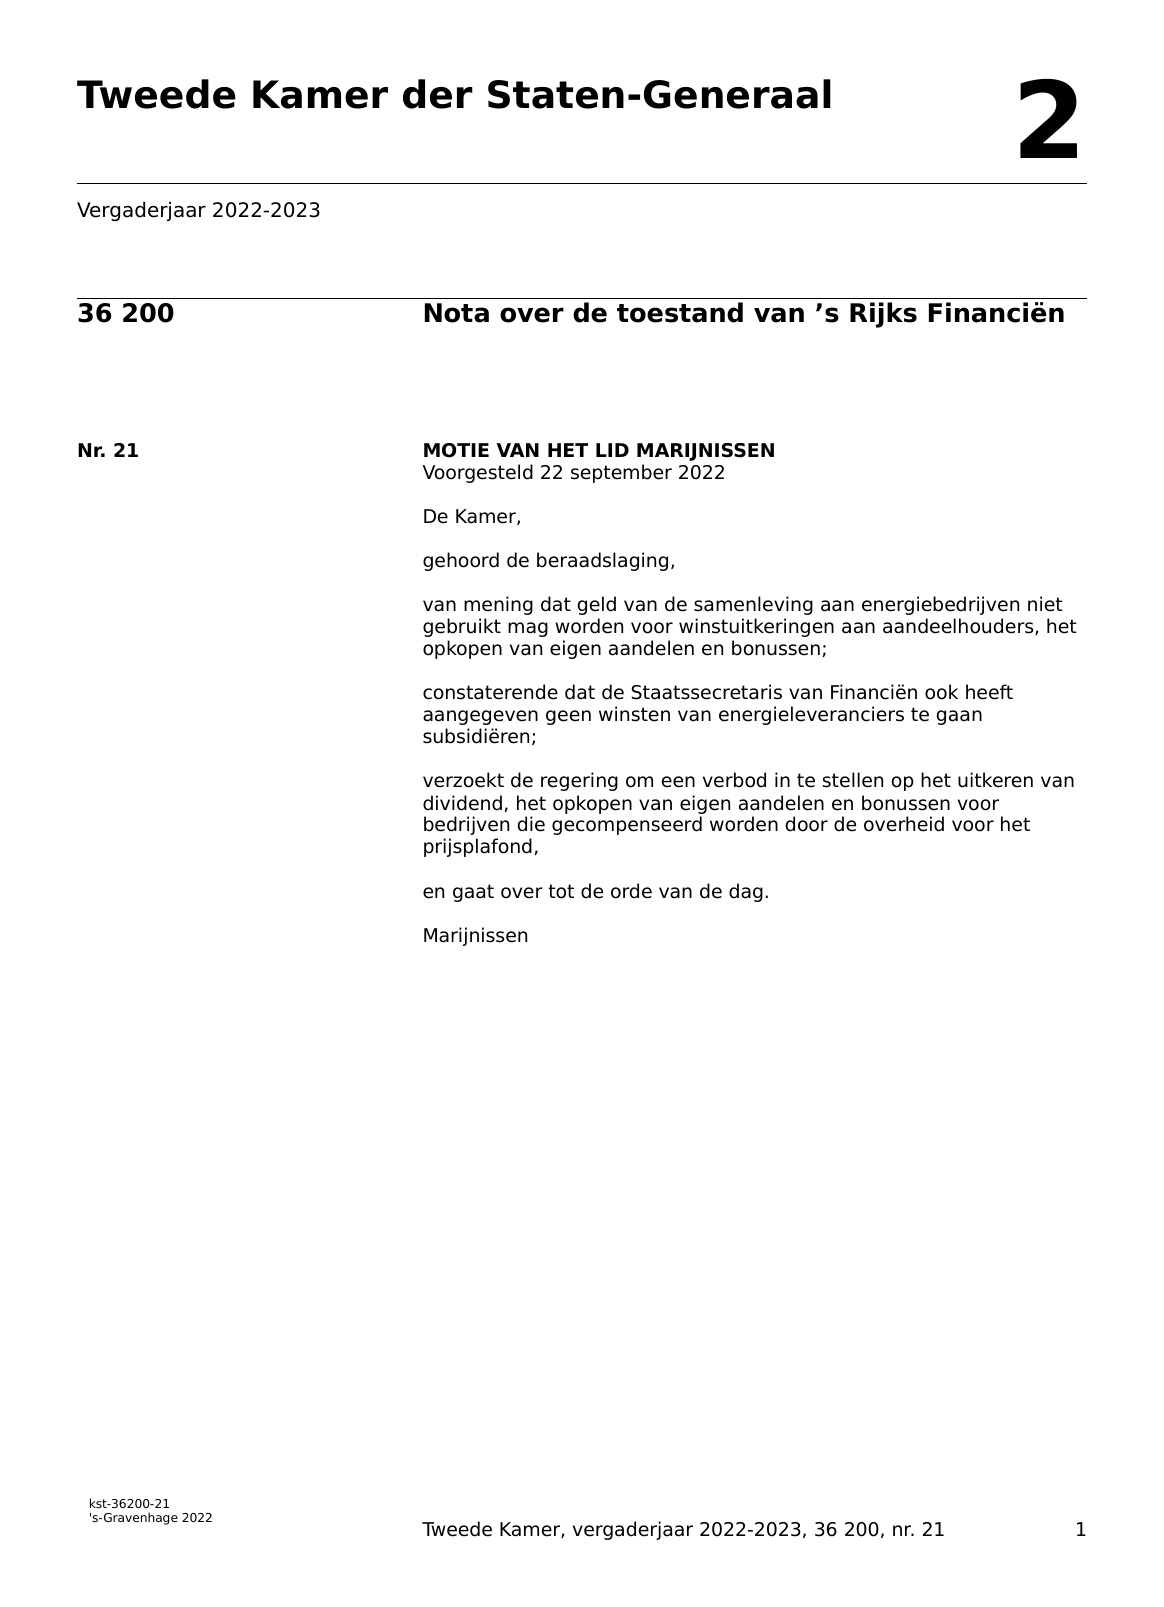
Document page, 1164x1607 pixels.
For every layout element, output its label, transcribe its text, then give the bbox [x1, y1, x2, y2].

subtitle Nr. 21 MOTIE VAN HET LID MARIJNISSEN [77, 440, 1087, 462]
text constaterende dat de Staatssecretaris van Financiën ook heeft aangegeven geen winsten van energieleveranciers te gaan subsidiëren; [422, 682, 1087, 748]
text verzoekt de regering om een verbod in te stellen op het uitkeren van dividend, het opkopen van eigen aandelen en bonussen voor bedrijven die gecompenseerd worden door de overheid voor het prijsplafond, [422, 770, 1087, 858]
table_header Tweede Kamer der Staten-Generaal [77, 59, 886, 183]
text 's-Gravenhage 2022 [88, 1511, 323, 1525]
table_header 2 [886, 59, 1087, 183]
text en gaat over tot de orde van de dag. [422, 881, 1087, 902]
subtitle 36 200 Nota over de toestand van ’s Rijks Financiën [77, 299, 1087, 329]
text van mening dat geld van de samenleving aan energiebedrijven niet gebruikt mag worden voor winstuitkeringen aan aandeelhouders, het opkopen van eigen aandelen en bonussen; [422, 594, 1087, 660]
text Marijnissen [422, 925, 1087, 947]
text De Kamer, [422, 506, 1087, 528]
table_cell Vergaderjaar 2022-2023 [77, 184, 1087, 298]
text kst-36200-21 [88, 1497, 323, 1511]
text Voorgesteld 22 september 2022 [422, 462, 1087, 484]
text gehoord de beraadslaging, [422, 550, 1087, 572]
